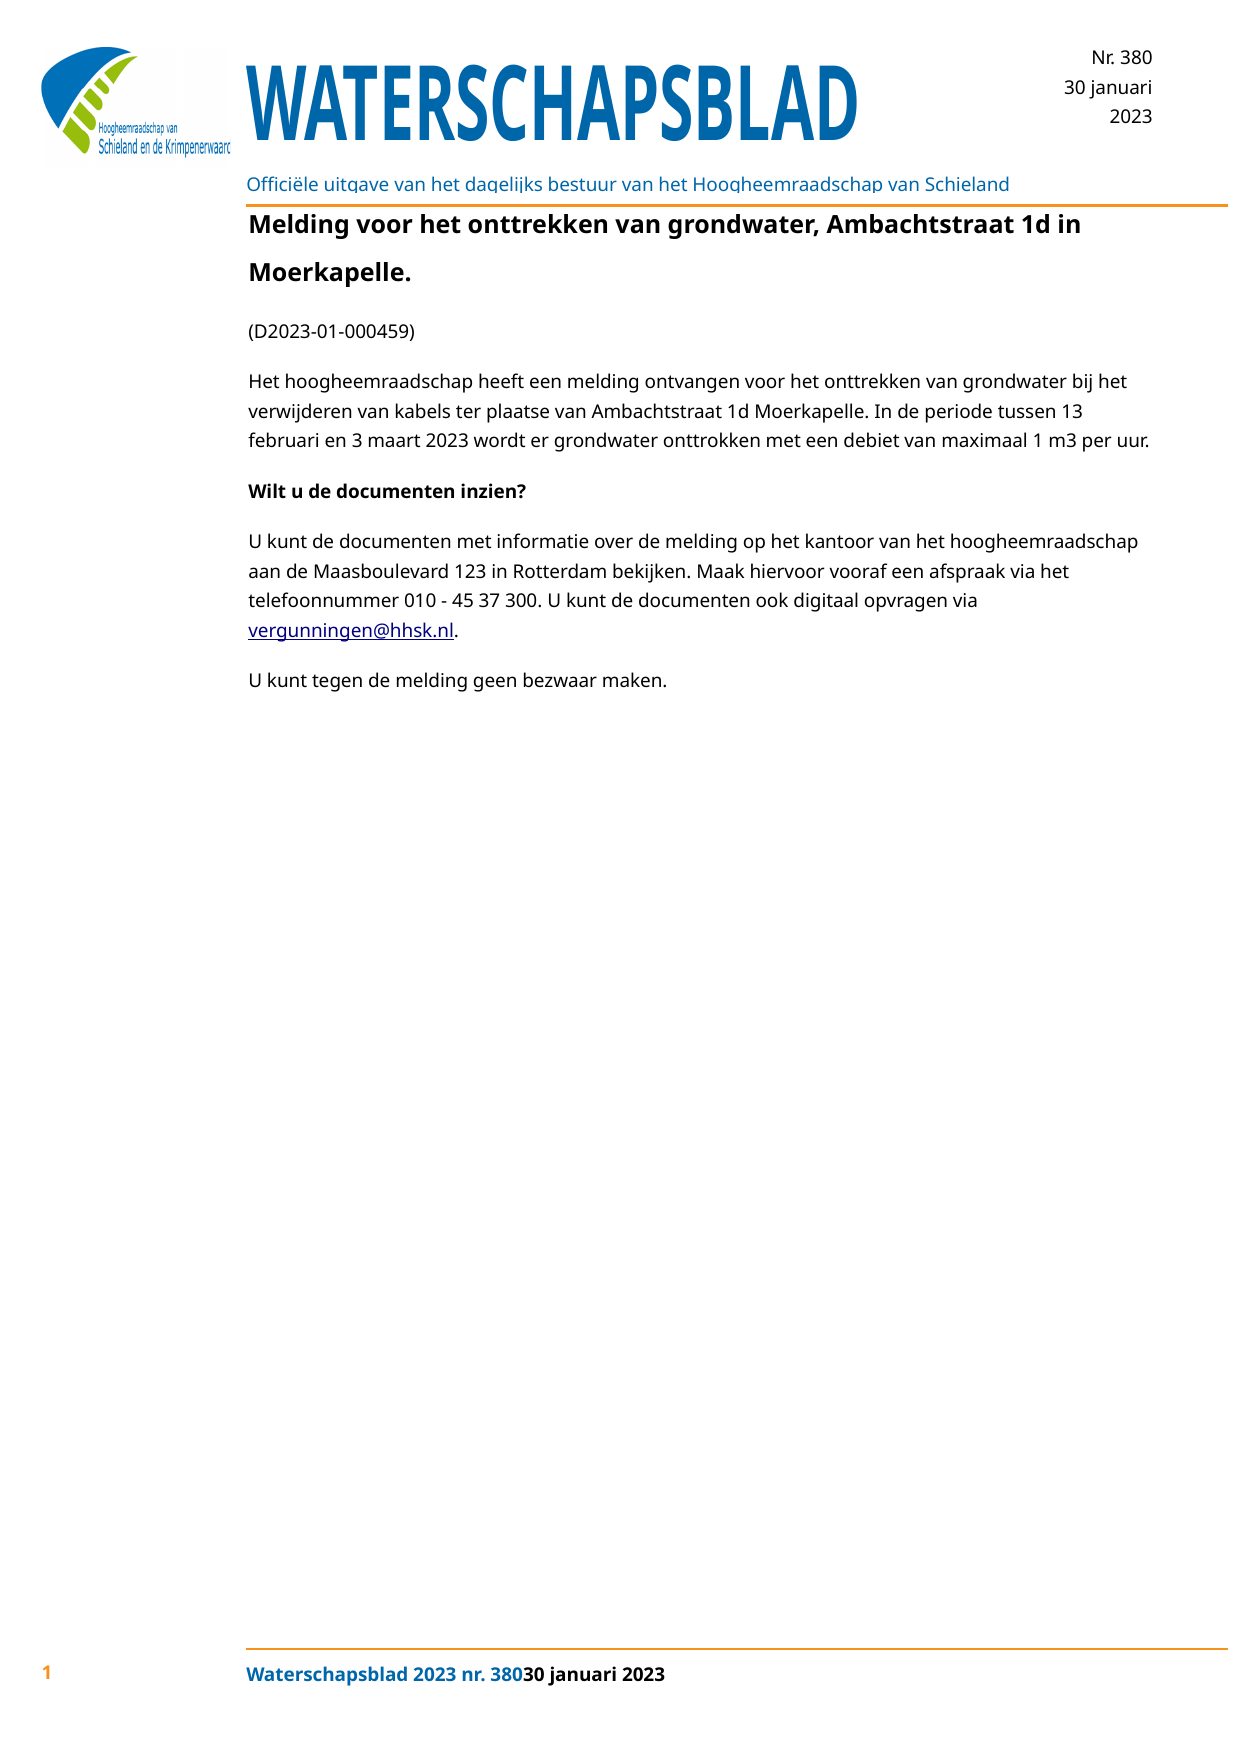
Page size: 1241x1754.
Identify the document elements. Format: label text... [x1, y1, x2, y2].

text Melding voor het onttrekken van grondwater, Ambachtstraat 1d in Moerkapelle. [248, 207, 1152, 288]
text Het hoogheemraadschap heeft een melding ontvangen voor het onttrekken van grondwater bij het verwijderen van kabels ter plaatse van Ambachtstraat 1d Moerkapelle. In de periode tussen 13 februari en 3 maart 2023 wordt er grondwater onttrokken met een debiet van maximaal 1 m3 per uur. [248, 368, 1152, 453]
text U kunt de documenten met informatie over de melding op het kantoor van het hoogheemraadschap aan de Maasboulevard 123 in Rotterdam bekijken. Maak hiervoor vooraf een afspraak via het telefoonnummer 010 - 45 37 300. U kunt de documenten ook digitaal opvragen via vergunningen@hhsk.nl. [248, 528, 1152, 643]
picture [41, 47, 231, 172]
text Wilt u de documenten inzien? [248, 478, 1152, 504]
text U kunt tegen de melding geen bezwaar maken. [248, 667, 1152, 693]
text (D2023-01-000459) [248, 318, 1152, 344]
